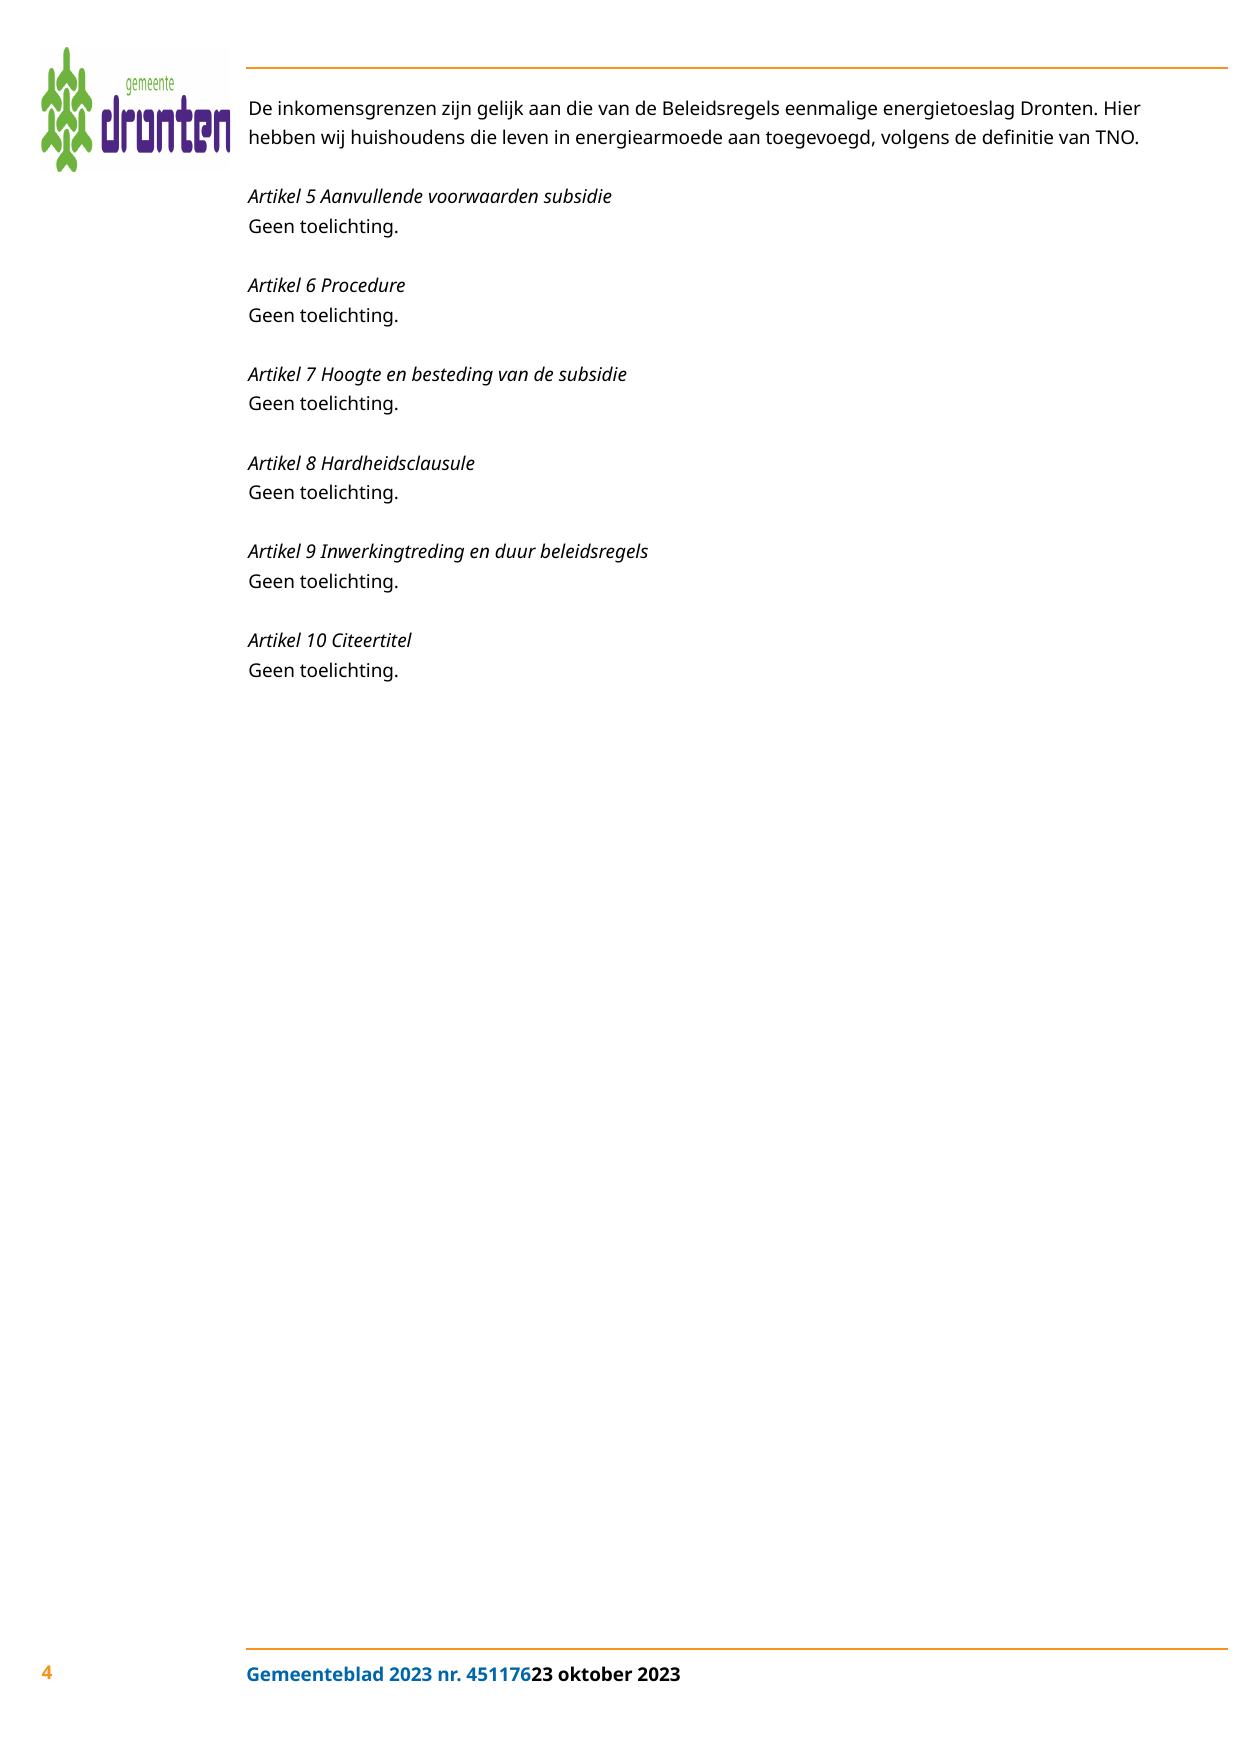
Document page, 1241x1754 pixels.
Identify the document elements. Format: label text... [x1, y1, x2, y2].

text Geen toelichting. [248, 568, 1152, 594]
text Geen toelichting. [248, 657, 1152, 683]
text Artikel 5 Aanvullende voorwaarden subsidie [248, 183, 1152, 209]
text Geen toelichting. [248, 302, 1152, 328]
picture [41, 47, 231, 172]
text Artikel 10 Citeertitel [248, 627, 1152, 653]
text Artikel 9 Inwerkingtreding en duur beleidsregels [248, 538, 1152, 564]
text Geen toelichting. [248, 213, 1152, 239]
text Artikel 6 Procedure [248, 272, 1152, 298]
text Geen toelichting. [248, 479, 1152, 505]
text Artikel 7 Hoogte en besteding van de subsidie [248, 361, 1152, 387]
text Artikel 8 Hardheidsclausule [248, 450, 1152, 476]
text De inkomensgrenzen zijn gelijk aan die van de Beleidsregels eenmalige energietoeslag Dronten. Hier hebben wij huishoudens die leven in energiearmoede aan toegevoegd, volgens de definitie van TNO. [248, 95, 1152, 150]
text Geen toelichting. [248, 391, 1152, 416]
